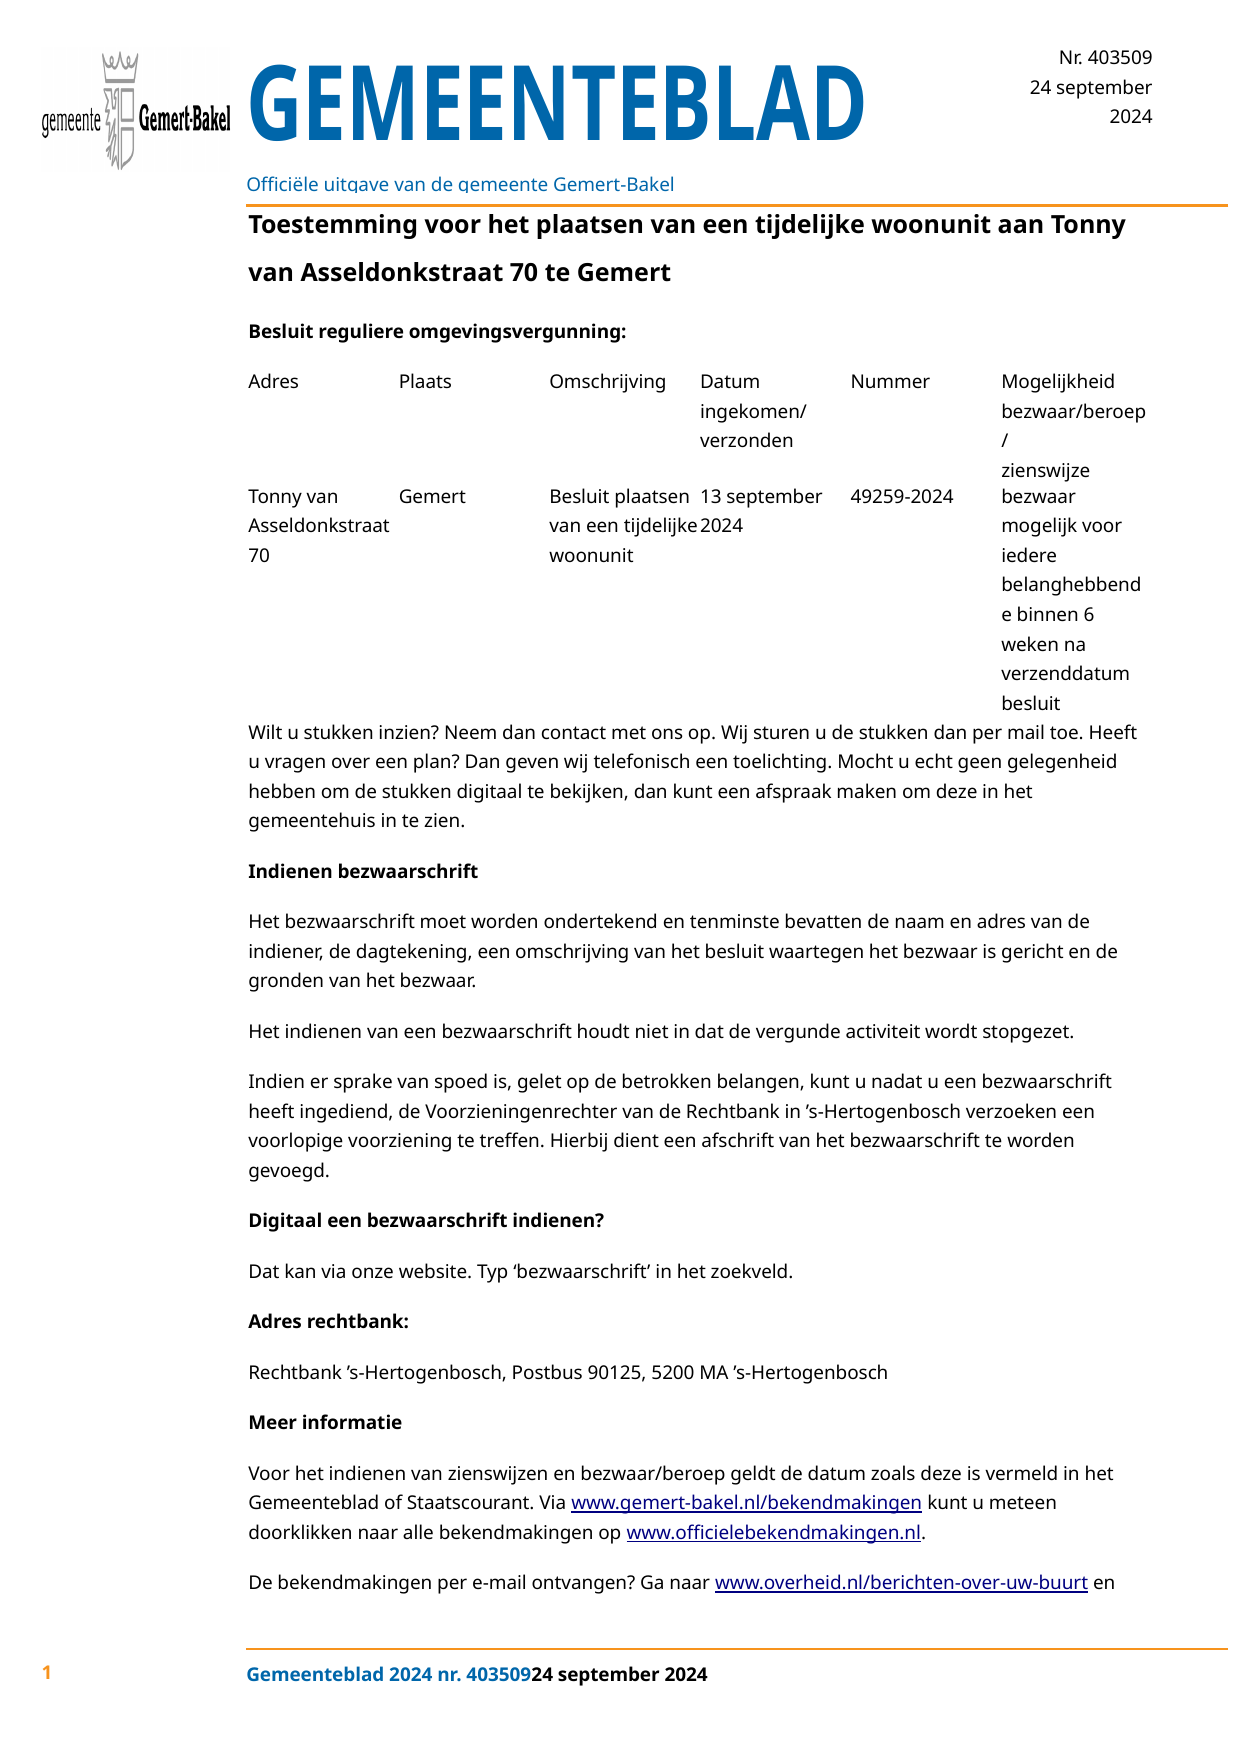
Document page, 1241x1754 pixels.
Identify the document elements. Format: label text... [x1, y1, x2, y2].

table_cell bezwaar mogelijk voor iedere belanghebbende binnen 6 weken na verzenddatum besluit [1001, 483, 1152, 716]
table_cell 13 september 2024 [700, 483, 850, 716]
text Toestemming voor het plaatsen van een tijdelijke woonunit aan Tonny van Asseldonkstraat 70 te Gemert [248, 207, 1152, 288]
text De bekendmakingen per e-mail ontvangen? Ga naar www.overheid.nl/berichten-over-uw-buurt en [248, 1569, 1152, 1595]
table_header Datum ingekomen/ verzonden [700, 369, 850, 483]
table_header Nummer [850, 369, 1001, 483]
text Adres rechtbank: [248, 1308, 1152, 1334]
table_header Adres [248, 369, 398, 483]
picture [41, 47, 231, 172]
text Het indienen van een bezwaarschrift houdt niet in dat de vergunde activiteit wordt stopgezet. [248, 1018, 1152, 1044]
table_header Omschrijving [549, 369, 700, 483]
text Digitaal een bezwaarschrift indienen? [248, 1208, 1152, 1233]
text Indien er sprake van spoed is, gelet op de betrokken belangen, kunt u nadat u een bezwaarschrift heeft ingediend, de Voorzieningenrechter van de Rechtbank in ’s-Hertogenbosch verzoeken een voorlopige voorziening te treffen. Hierbij dient een afschrift van het bezwaarschrift te worden gevoegd. [248, 1068, 1152, 1183]
text Wilt u stukken inzien? Neem dan contact met ons op. Wij sturen u de stukken dan per mail toe. Heeft u vragen over een plan? Dan geven wij telefonisch een toelichting. Mocht u echt geen gelegenheid hebben om de stukken digitaal te bekijken, dan kunt een afspraak maken om deze in het gemeentehuis in te zien. [248, 719, 1152, 833]
table_cell Tonny van Asseldonkstraat 70 [248, 483, 398, 716]
text Dat kan via onze website. Typ ‘bezwaarschrift’ in het zoekveld. [248, 1258, 1152, 1284]
text Het bezwaarschrift moet worden ondertekend en tenminste bevatten de naam en adres van de indiener, de dagtekening, een omschrijving van het besluit waartegen het bezwaar is gericht en de gronden van het bezwaar. [248, 908, 1152, 993]
table_header Mogelijkheid bezwaar/beroep/ zienswijze [1001, 369, 1152, 483]
text Indienen bezwaarschrift [248, 858, 1152, 884]
text Rechtbank ’s-Hertogenbosch, Postbus 90125, 5200 MA ’s-Hertogenbosch [248, 1359, 1152, 1385]
table_cell 49259-2024 [850, 483, 1001, 716]
table_cell Gemert [399, 483, 549, 716]
table_cell Besluit plaatsen van een tijdelijke woonunit [549, 483, 700, 716]
text Besluit reguliere omgevingsvergunning: [248, 318, 1152, 344]
text Voor het indienen van zienswijzen en bezwaar/beroep geldt de datum zoals deze is vermeld in het Gemeenteblad of Staatscourant. Via www.gemert-bakel.nl/bekendmakingen kunt u meteen doorklikken naar alle bekendmakingen op www.officielebekendmakingen.nl. [248, 1460, 1152, 1545]
text Meer informatie [248, 1409, 1152, 1435]
table_header Plaats [399, 369, 549, 483]
